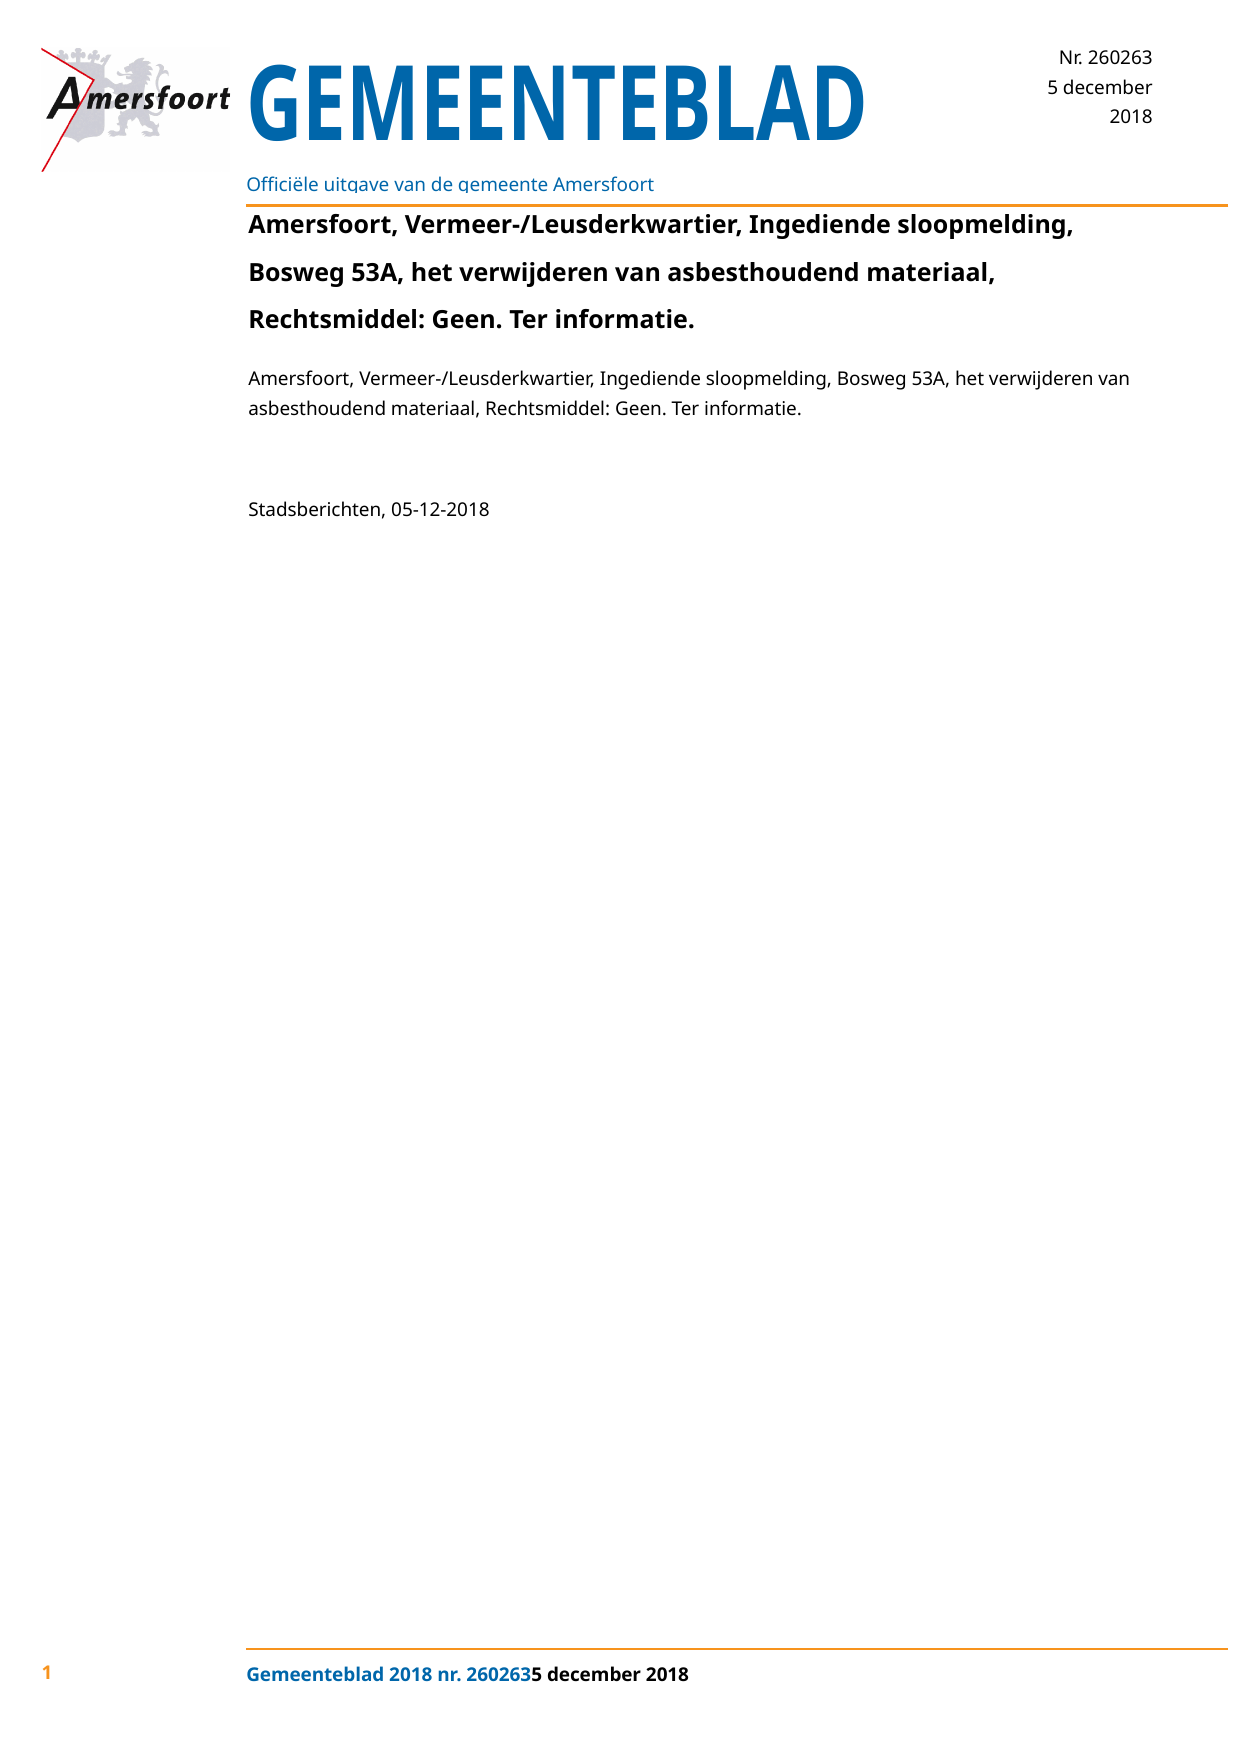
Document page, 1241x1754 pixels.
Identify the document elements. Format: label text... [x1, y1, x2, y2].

text Amersfoort, Vermeer-/Leusderkwartier, Ingediende sloopmelding, Bosweg 53A, het verwijderen van asbesthoudend materiaal, Rechtsmiddel: Geen. Ter informatie. [248, 366, 1152, 421]
text Amersfoort, Vermeer-/Leusderkwartier, Ingediende sloopmelding, Bosweg 53A, het verwijderen van asbesthoudend materiaal, Rechtsmiddel: Geen. Ter informatie. [248, 207, 1152, 336]
picture [41, 47, 231, 172]
text Stadsberichten, 05-12-2018 [248, 496, 1152, 522]
